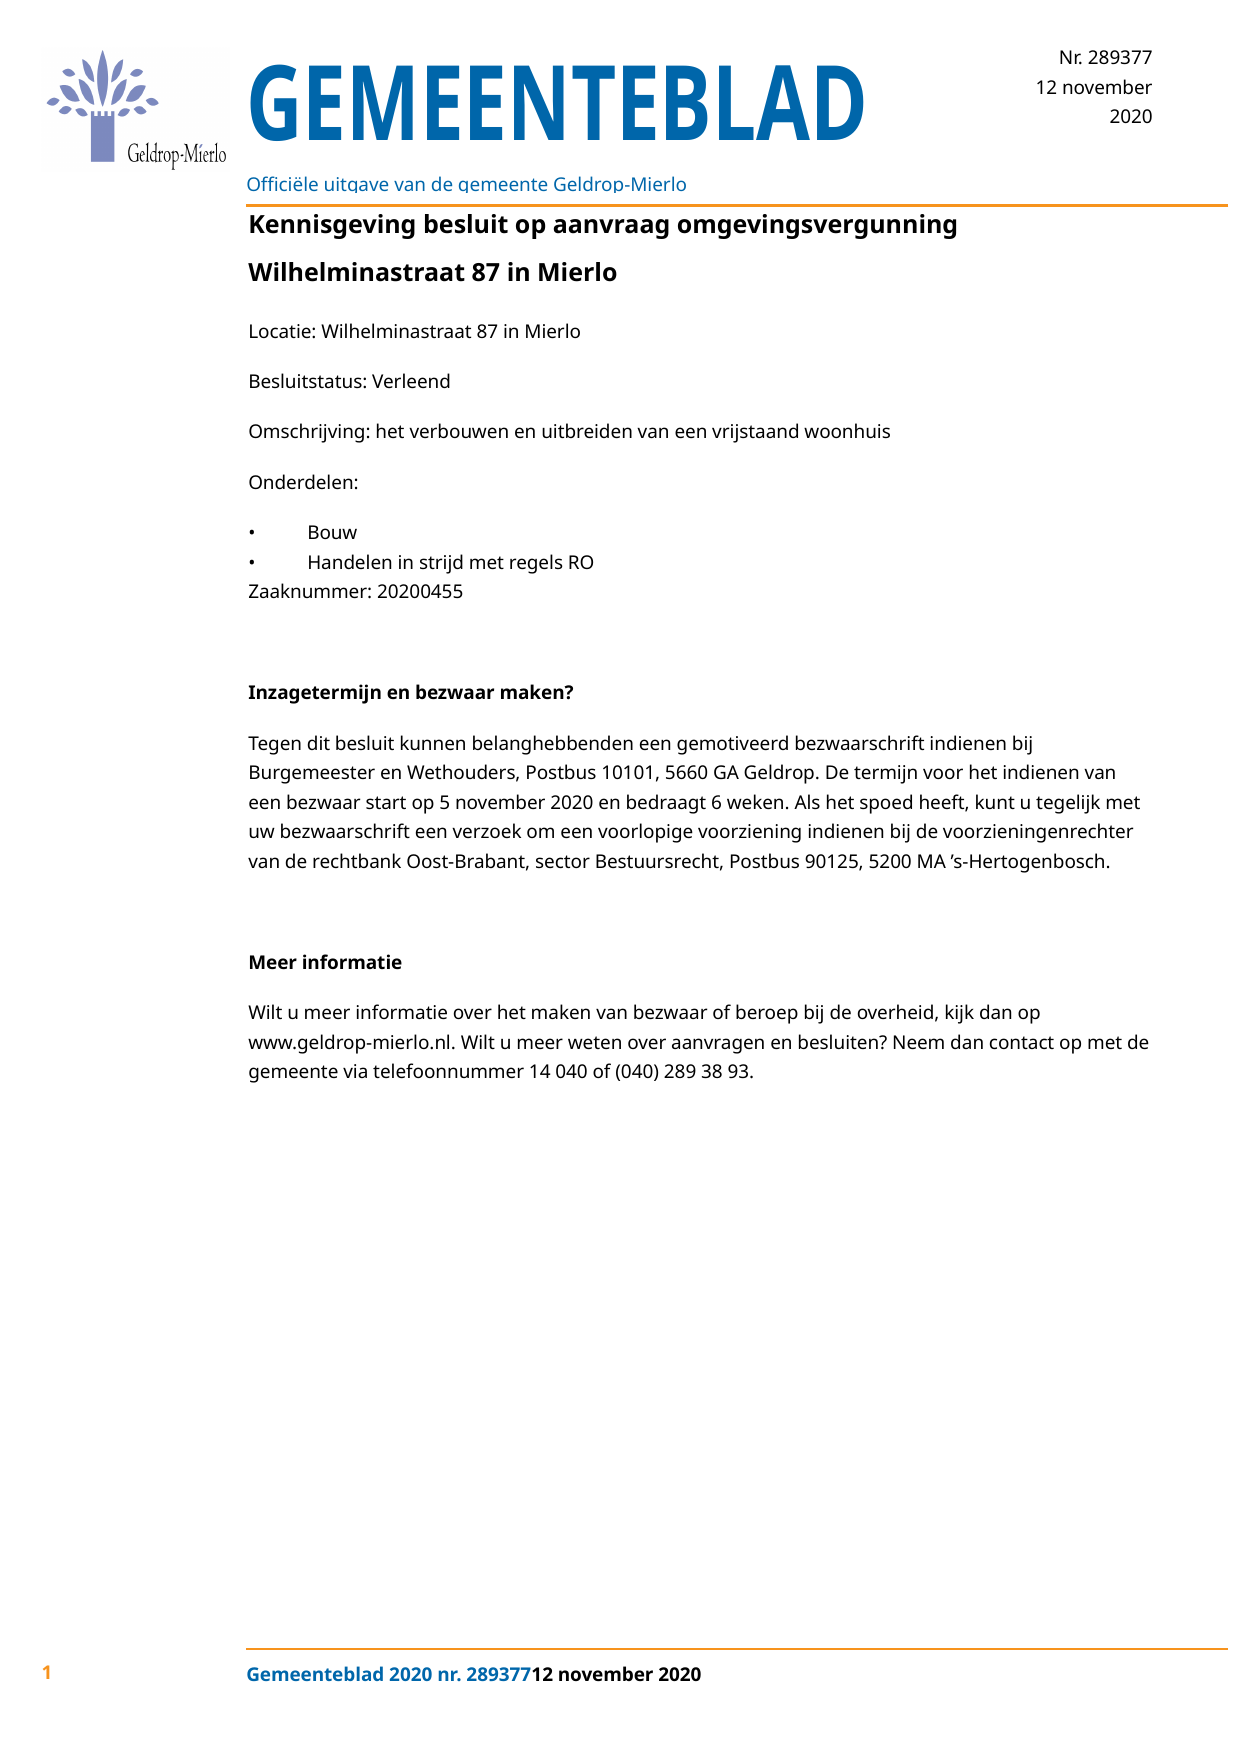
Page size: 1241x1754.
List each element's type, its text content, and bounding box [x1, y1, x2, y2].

text Inzagetermijn en bezwaar maken? [248, 679, 1152, 705]
text Besluitstatus: Verleend [248, 368, 1152, 394]
picture [41, 47, 231, 172]
list Handelen in strijd met regels RO [248, 549, 1152, 575]
list Bouw [248, 519, 1152, 545]
text Kennisgeving besluit op aanvraag omgevingsvergunning Wilhelminastraat 87 in Mierlo [248, 207, 1152, 288]
text Locatie: Wilhelminastraat 87 in Mierlo [248, 318, 1152, 344]
text Omschrijving: het verbouwen en uitbreiden van een vrijstaand woonhuis [248, 419, 1152, 444]
text Wilt u meer informatie over het maken van bezwaar of beroep bij de overheid, kijk dan op www.geldrop-mierlo.nl. Wilt u meer weten over aanvragen en besluiten? Neem dan contact op met de gemeente via telefoonnummer 14 040 of (040) 289 38 93. [248, 999, 1152, 1084]
text Tegen dit besluit kunnen belanghebbenden een gemotiveerd bezwaarschrift indienen bij Burgemeester en Wethouders, Postbus 10101, 5660 GA Geldrop. De termijn voor het indienen van een bezwaar start op 5 november 2020 en bedraagt 6 weken. Als het spoed heeft, kunt u tegelijk met uw bezwaarschrift een verzoek om een voorlopige voorziening indienen bij de voorzieningenrechter van de rechtbank Oost-Brabant, sector Bestuursrecht, Postbus 90125, 5200 MA ’s-Hertogenbosch. [248, 730, 1152, 874]
text Zaaknummer: 20200455 [248, 579, 1152, 604]
text Onderdelen: [248, 469, 1152, 495]
text Meer informatie [248, 949, 1152, 975]
